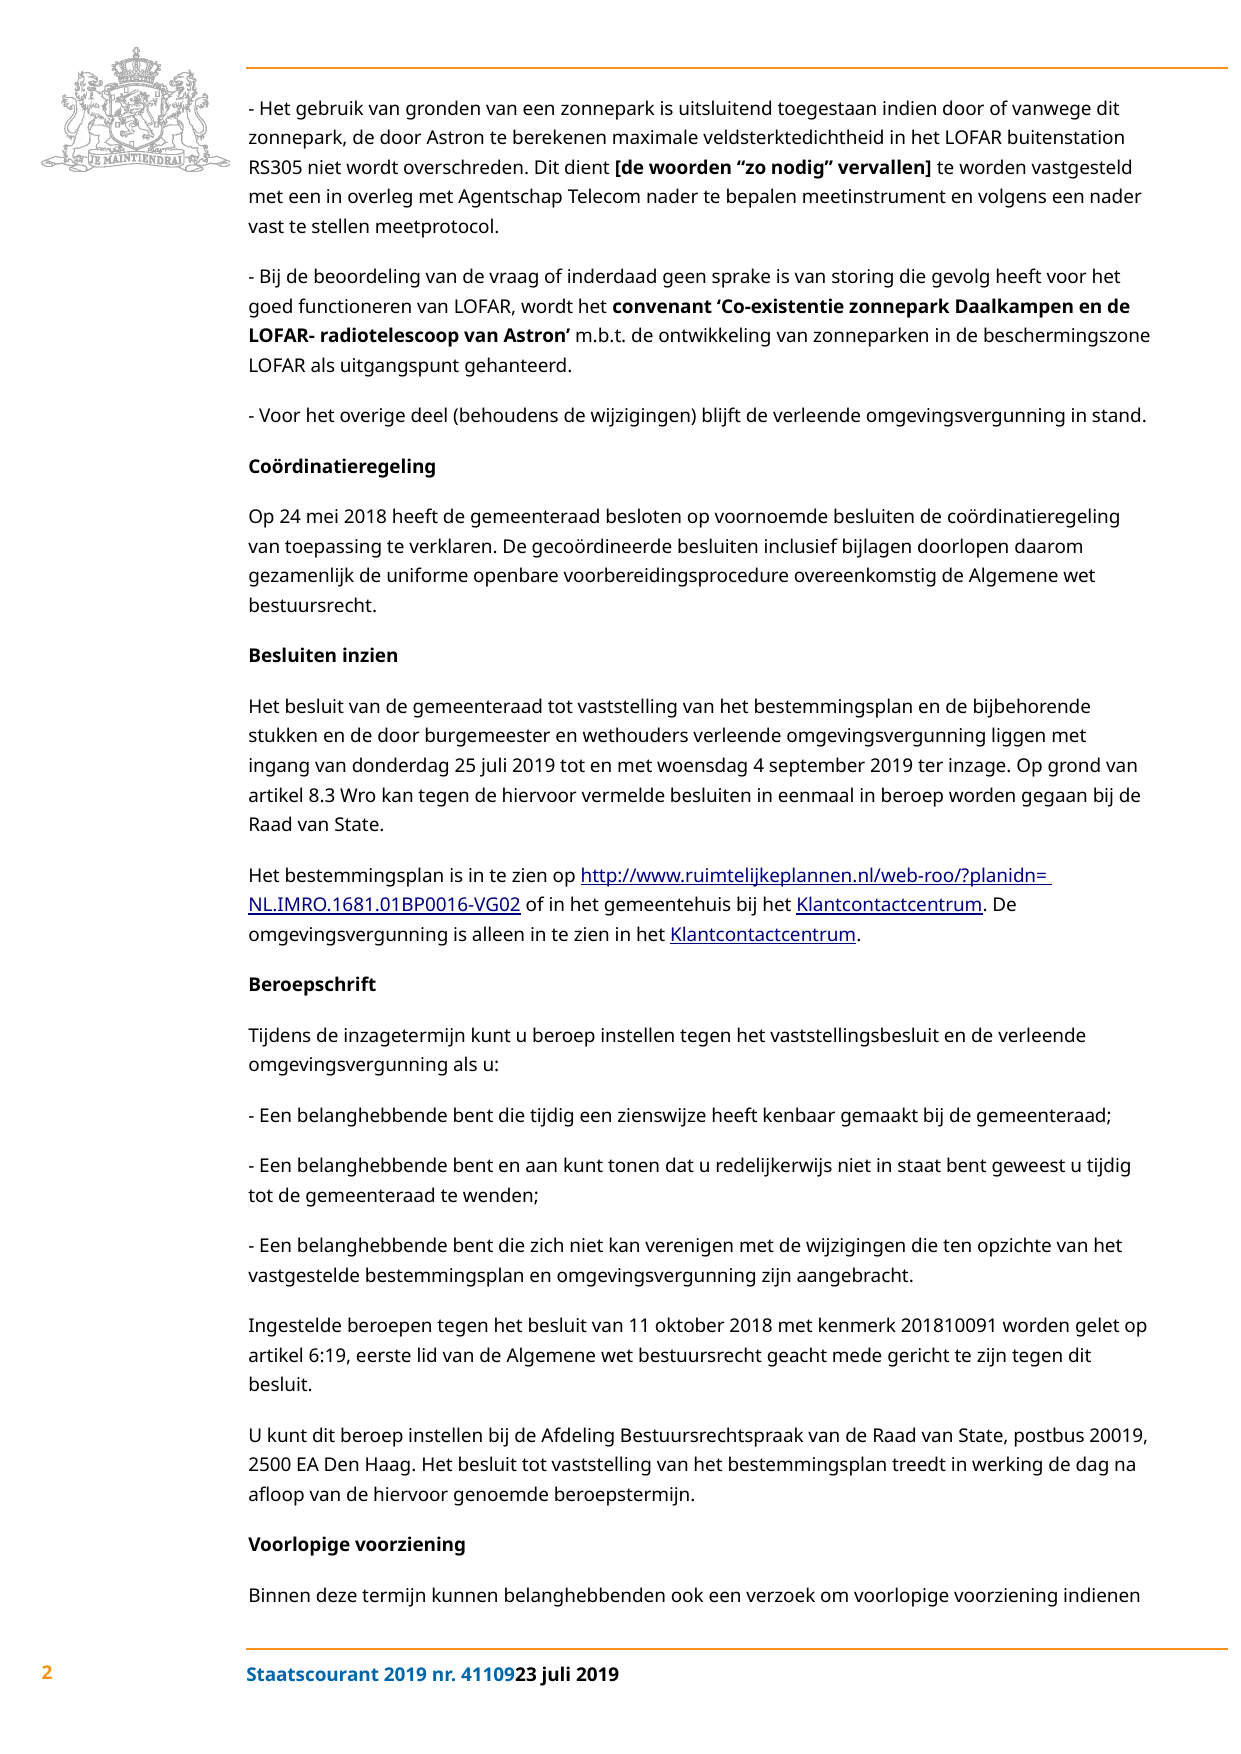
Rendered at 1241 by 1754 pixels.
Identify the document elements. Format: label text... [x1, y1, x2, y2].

picture [41, 47, 231, 172]
text Voorlopige voorziening [248, 1531, 1152, 1557]
text Het bestemmingsplan is in te zien op http://www.ruimtelijkeplannen.nl/web-roo/?planidn= NL.IMRO.1681.01BP0016-VG02 of in het gemeentehuis bij het Klantcontactcentrum. De omgevingsvergunning is alleen in te zien in het Klantcontactcentrum. [248, 862, 1152, 947]
text Beroepschrift [248, 971, 1152, 997]
text Op 24 mei 2018 heeft de gemeenteraad besloten op voornoemde besluiten de coördinatieregeling van toepassing te verklaren. De gecoördineerde besluiten inclusief bijlagen doorlopen daarom gezamenlijk de uniforme openbare voorbereidingsprocedure overeenkomstig de Algemene wet bestuursrecht. [248, 503, 1152, 618]
text Ingestelde beroepen tegen het besluit van 11 oktober 2018 met kenmerk 201810091 worden gelet op artikel 6:19, eerste lid van de Algemene wet bestuursrecht geacht mede gericht te zijn tegen dit besluit. [248, 1312, 1152, 1397]
text U kunt dit beroep instellen bij de Afdeling Bestuursrechtspraak van de Raad van State, postbus 20019, 2500 EA Den Haag. Het besluit tot vaststelling van het bestemmingsplan treedt in werking de dag na afloop van de hiervoor genoemde beroepstermijn. [248, 1422, 1152, 1507]
text - Bij de beoordeling van de vraag of inderdaad geen sprake is van storing die gevolg heeft voor het goed functioneren van LOFAR, wordt het convenant ‘Co-existentie zonnepark Daalkampen en de LOFAR- radiotelescoop van Astron’ m.b.t. de ontwikkeling van zonneparken in de beschermingszone LOFAR als uitgangspunt gehanteerd. [248, 263, 1152, 378]
text - Het gebruik van gronden van een zonnepark is uitsluitend toegestaan indien door of vanwege dit zonnepark, de door Astron te berekenen maximale veldsterktedichtheid in het LOFAR buitenstation RS305 niet wordt overschreden. Dit dient [de woorden “zo nodig” vervallen] te worden vastgesteld met een in overleg met Agentschap Telecom nader te bepalen meetinstrument en volgens een nader vast te stellen meetprotocol. [248, 95, 1152, 239]
text - Een belanghebbende bent die zich niet kan verenigen met de wijzigingen die ten opzichte van het vastgestelde bestemmingsplan en omgevingsvergunning zijn aangebracht. [248, 1232, 1152, 1288]
text Besluiten inzien [248, 643, 1152, 668]
text - Een belanghebbende bent die tijdig een zienswijze heeft kenbaar gemaakt bij de gemeenteraad; [248, 1102, 1152, 1128]
text Binnen deze termijn kunnen belanghebbenden ook een verzoek om voorlopige voorziening indienen [248, 1582, 1152, 1608]
text - Voor het overige deel (behoudens de wijzigingen) blijft de verleende omgevingsvergunning in stand. [248, 403, 1152, 428]
text Het besluit van de gemeenteraad tot vaststelling van het bestemmingsplan en de bijbehorende stukken en de door burgemeester en wethouders verleende omgevingsvergunning liggen met ingang van donderdag 25 juli 2019 tot en met woensdag 4 september 2019 ter inzage. Op grond van artikel 8.3 Wro kan tegen de hiervoor vermelde besluiten in eenmaal in beroep worden gegaan bij de Raad van State. [248, 693, 1152, 837]
text - Een belanghebbende bent en aan kunt tonen dat u redelijkerwijs niet in staat bent geweest u tijdig tot de gemeenteraad te wenden; [248, 1152, 1152, 1208]
text Tijdens de inzagetermijn kunt u beroep instellen tegen het vaststellingsbesluit en de verleende omgevingsvergunning als u: [248, 1022, 1152, 1077]
text Coördinatieregeling [248, 453, 1152, 479]
